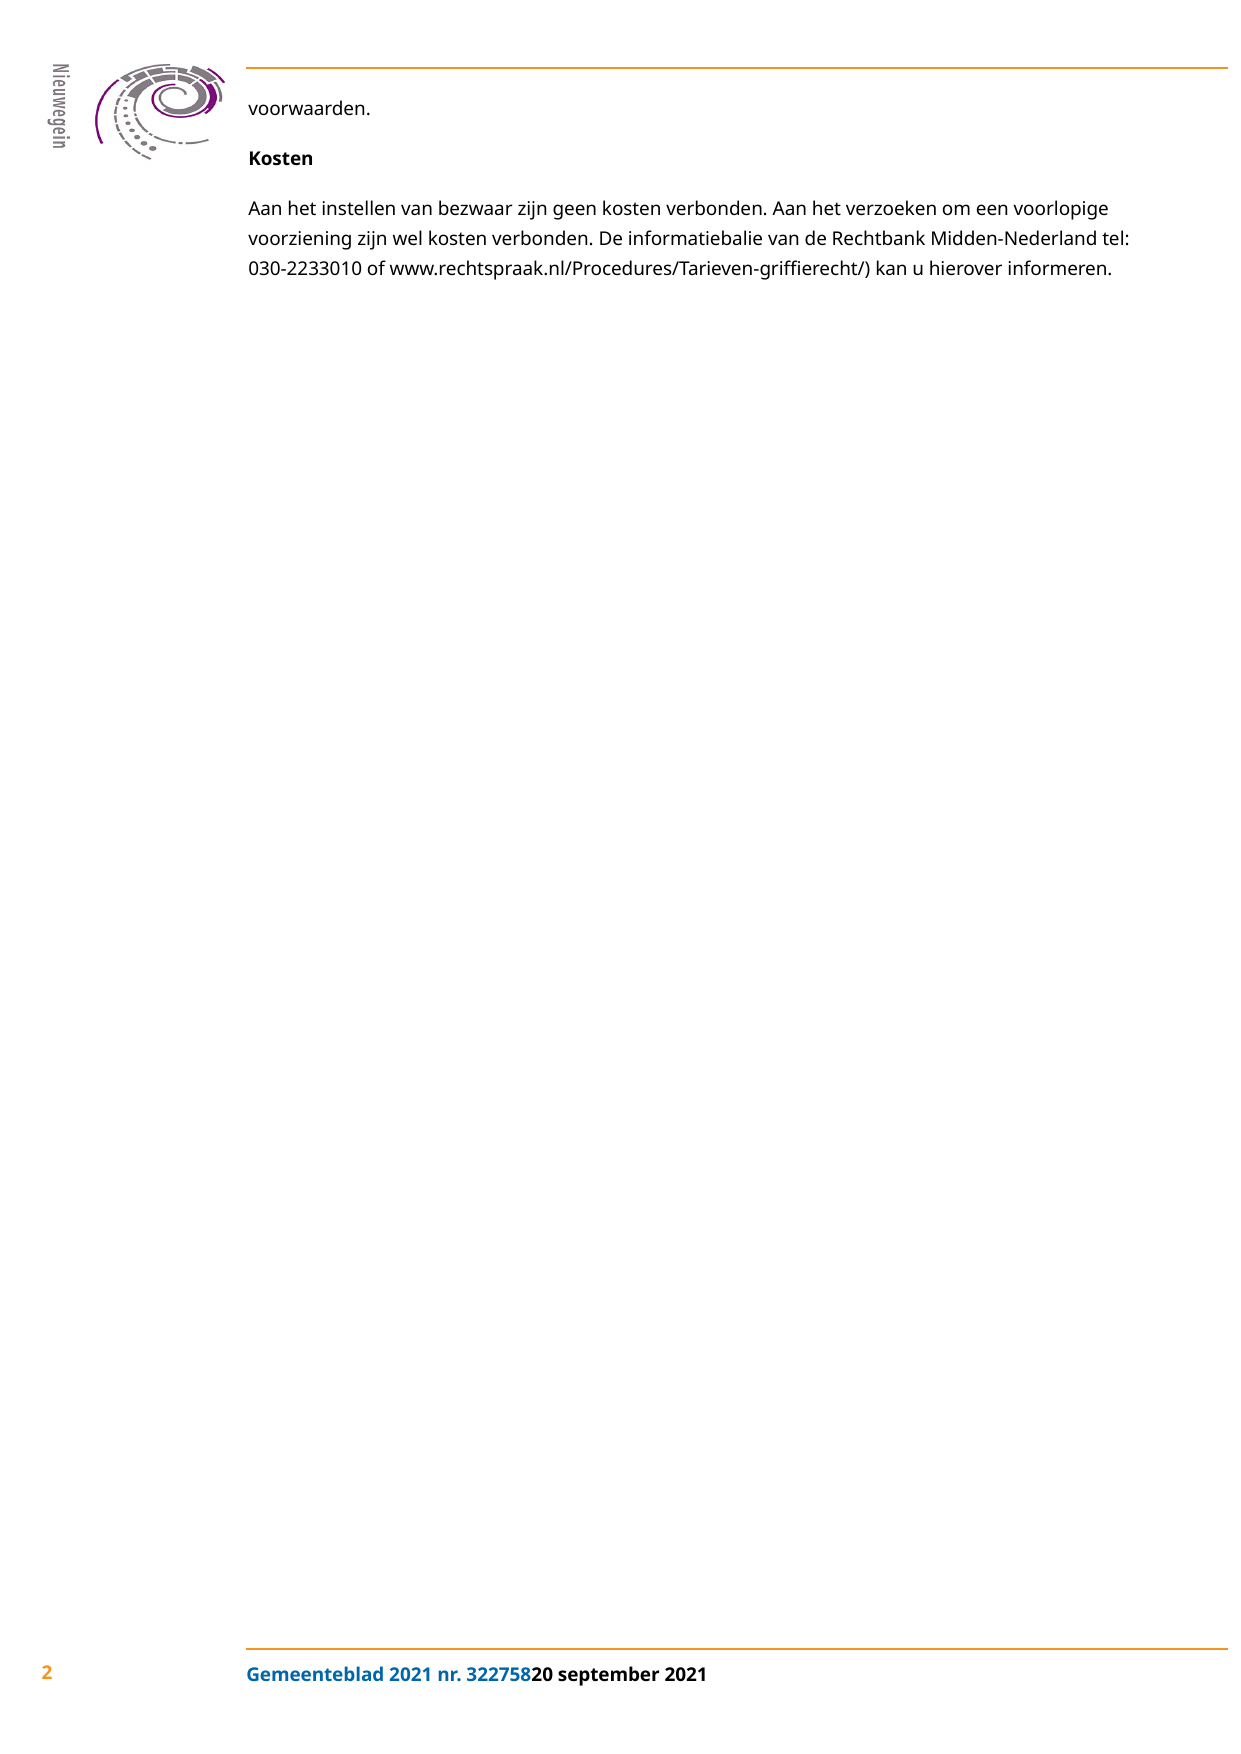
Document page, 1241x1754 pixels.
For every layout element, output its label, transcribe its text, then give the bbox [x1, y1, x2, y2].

text Kosten [248, 145, 1152, 171]
text voorwaarden. [248, 95, 1152, 121]
text Aan het instellen van bezwaar zijn geen kosten verbonden. Aan het verzoeken om een voorlopige voorziening zijn wel kosten verbonden. De informatiebalie van de Rechtbank Midden-Nederland tel: 030-2233010 of www.rechtspraak.nl/Procedures/Tarieven-griffierecht/) kan u hierover informeren. [248, 196, 1152, 281]
picture [41, 47, 231, 172]
